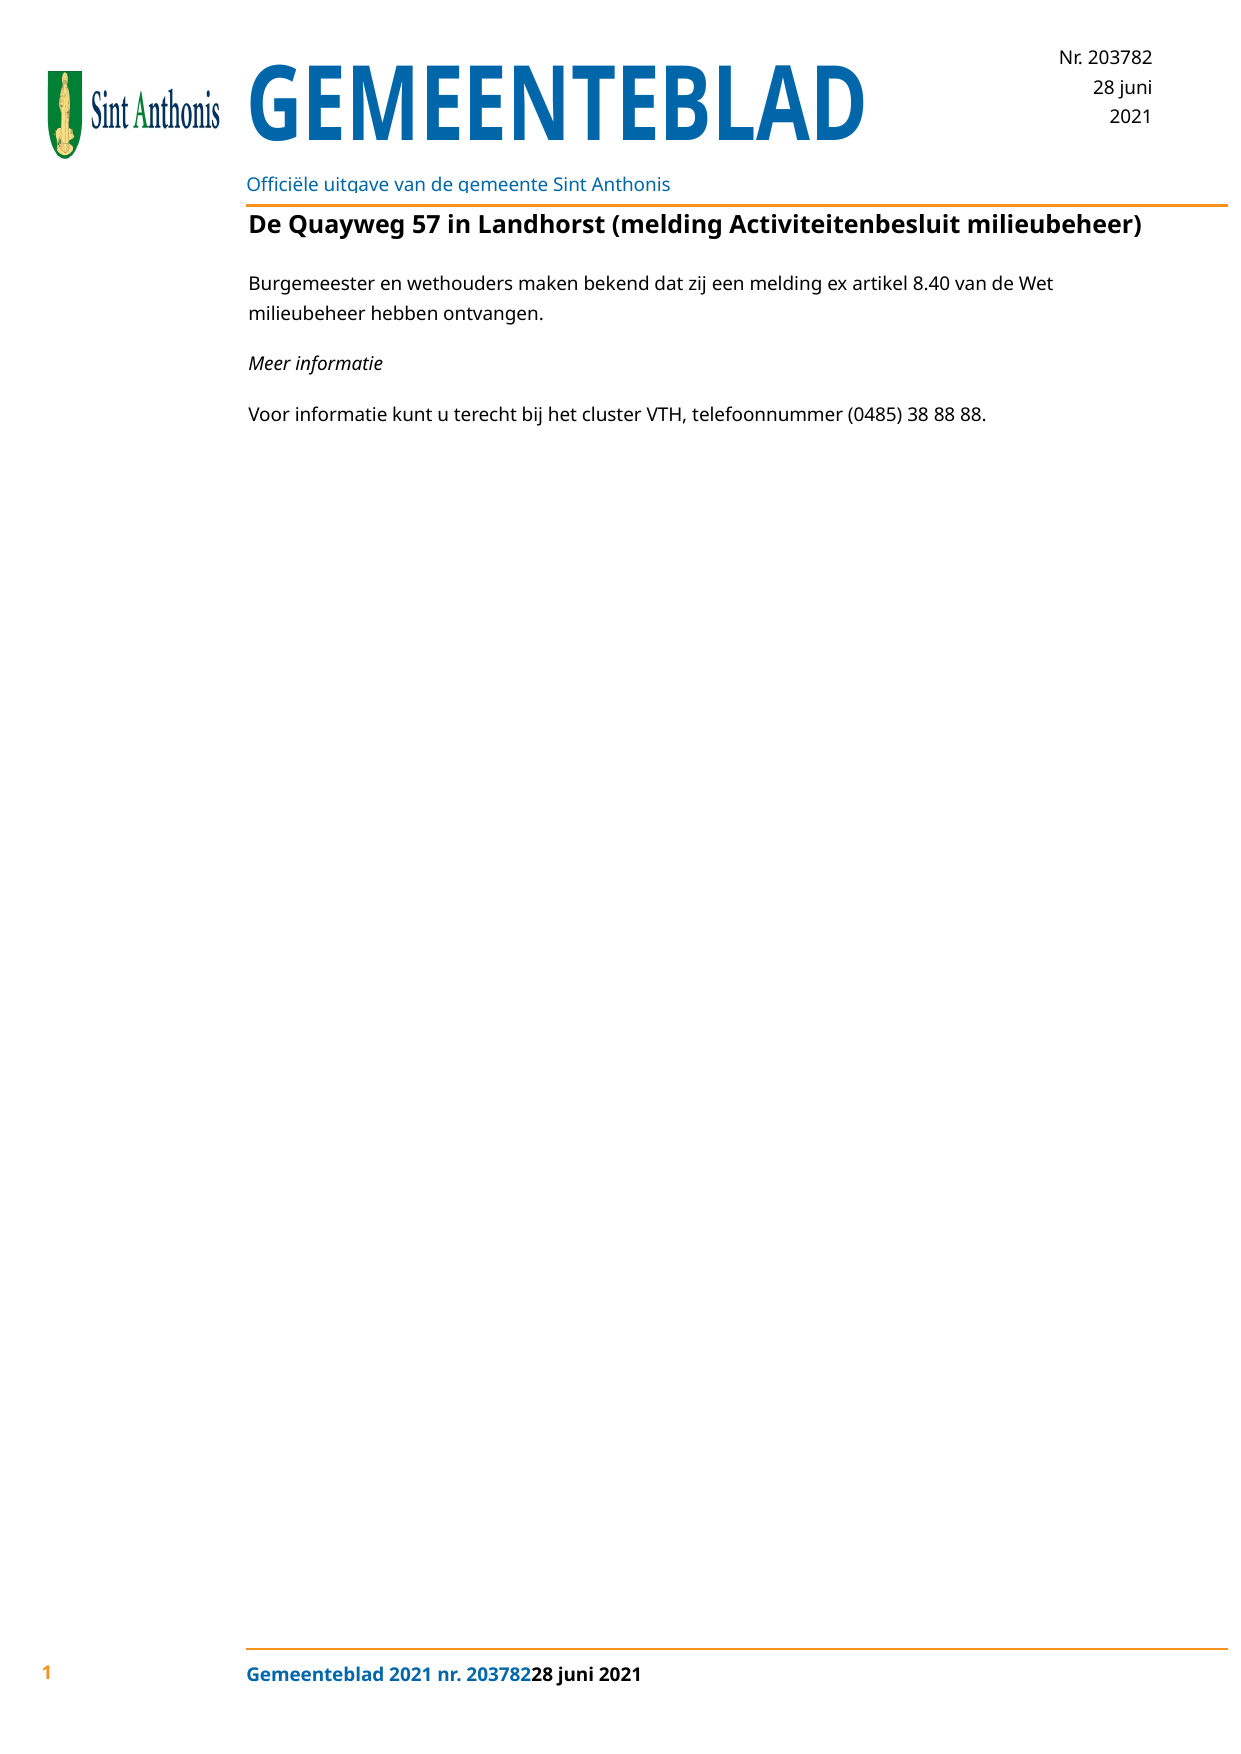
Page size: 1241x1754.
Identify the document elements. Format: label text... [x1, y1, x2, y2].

text Voor informatie kunt u terecht bij het cluster VTH, telefoonnummer (0485) 38 88 88. [248, 401, 1152, 426]
text Meer informatie [248, 350, 1152, 376]
text Burgemeester en wethouders maken bekend dat zij een melding ex artikel 8.40 van de Wet milieubeheer hebben ontvangen. [248, 270, 1152, 326]
text De Quayweg 57 in Landhorst (melding Activiteitenbesluit milieubeheer) [248, 207, 1152, 241]
picture [41, 47, 231, 172]
